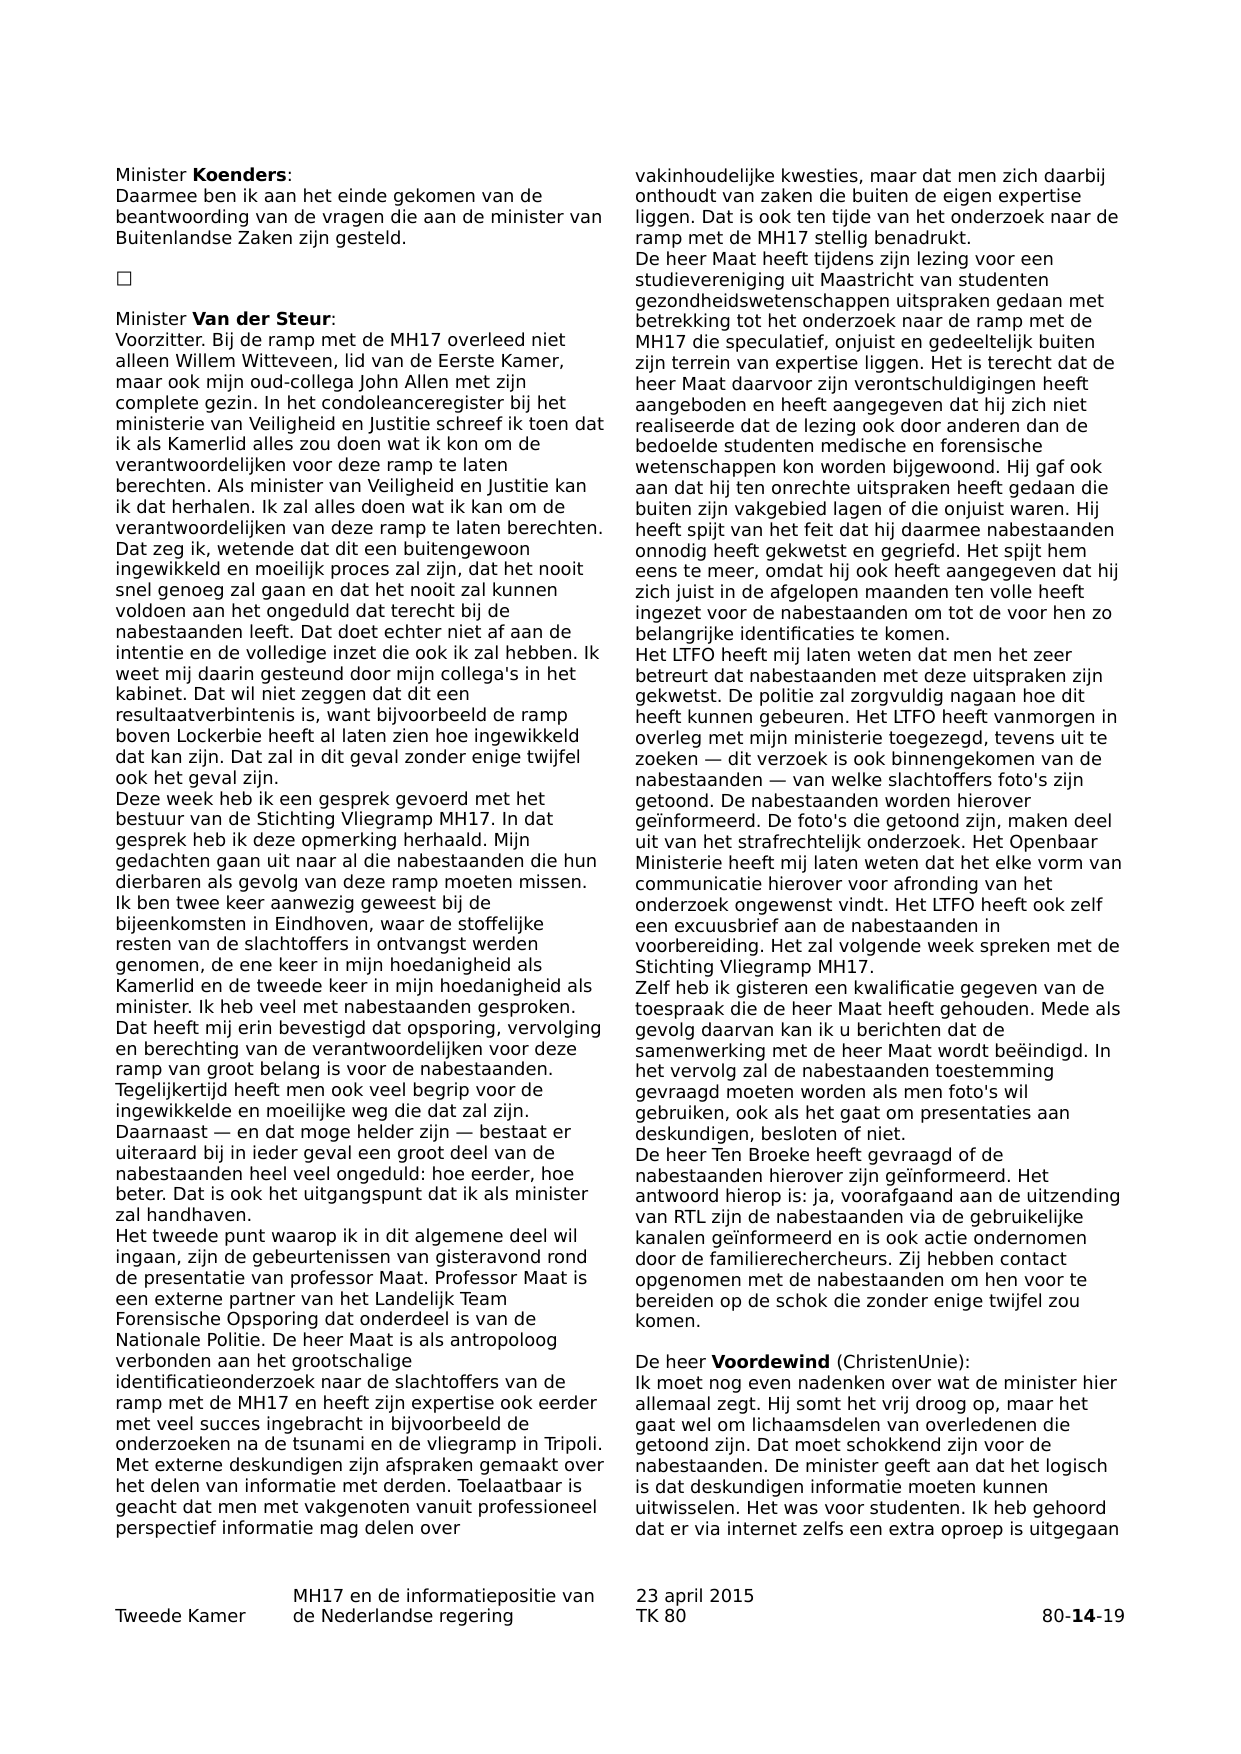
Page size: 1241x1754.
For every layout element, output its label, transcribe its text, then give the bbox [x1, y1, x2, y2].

text Ik moet nog even nadenken over wat de minister hier allemaal zegt. Hij somt het vrij droog op, maar het gaat wel om lichaamsdelen van overledenen die getoond zijn. Dat moet schokkend zijn voor de nabestaanden. De minister geeft aan dat het logisch is dat deskundigen informatie moeten kunnen uitwisselen. Het was voor studenten. Ik heb gehoord dat er via internet zelfs een extra oproep is uitgegaan [635, 1373, 1125, 1539]
text De heer Voordewind (ChristenUnie): [635, 1352, 1125, 1373]
text De heer Maat heeft tijdens zijn lezing voor een studievereniging uit Maastricht van studenten gezondheidswetenschappen uitspraken gedaan met betrekking tot het onderzoek naar de ramp met de MH17 die speculatief, onjuist en gedeeltelijk buiten zijn terrein van expertise liggen. Het is terecht dat de heer Maat daarvoor zijn verontschuldigingen heeft aangeboden en heeft aangegeven dat hij zich niet realiseerde dat de lezing ook door anderen dan de bedoelde studenten medische en forensische wetenschappen kon worden bijgewoond. Hij gaf ook aan dat hij ten onrechte uitspraken heeft gedaan die buiten zijn vakgebied lagen of die onjuist waren. Hij heeft spijt van het feit dat hij daarmee nabestaanden onnodig heeft gekwetst en gegriefd. Het spijt hem eens te meer, omdat hij ook heeft aangegeven dat hij zich juist in de afgelopen maanden ten volle heeft ingezet voor de nabestaanden om tot de voor hen zo belangrijke identificaties te komen. [635, 249, 1125, 644]
text ⬜ [115, 268, 605, 289]
text Het tweede punt waarop ik in dit algemene deel wil ingaan, zijn de gebeurtenissen van gisteravond rond de presentatie van professor Maat. Professor Maat is een externe partner van het Landelijk Team Forensische Opsporing dat onderdeel is van de Nationale Politie. De heer Maat is als antropoloog verbonden aan het grootschalige identificatieonderzoek naar de slachtoffers van de ramp met de MH17 en heeft zijn expertise ook eerder met veel succes ingebracht in bijvoorbeeld de onderzoeken na de tsunami en de vliegramp in Tripoli. Met externe deskundigen zijn afspraken gemaakt over het delen van informatie met derden. Toelaatbaar is geacht dat men met vakgenoten vanuit professioneel perspectief informatie mag delen over [115, 1226, 605, 1538]
text vakinhoudelijke kwesties, maar dat men zich daarbij onthoudt van zaken die buiten de eigen expertise liggen. Dat is ook ten tijde van het onderzoek naar de ramp met de MH17 stellig benadrukt. [635, 165, 1125, 249]
text Voorzitter. Bij de ramp met de MH17 overleed niet alleen Willem Witteveen, lid van de Eerste Kamer, maar ook mijn oud-collega John Allen met zijn complete gezin. In het condoleanceregister bij het ministerie van Veiligheid en Justitie schreef ik toen dat ik als Kamerlid alles zou doen wat ik kon om de verantwoordelijken voor deze ramp te laten berechten. Als minister van Veiligheid en Justitie kan ik dat herhalen. Ik zal alles doen wat ik kan om de verantwoordelijken van deze ramp te laten berechten. Dat zeg ik, wetende dat dit een buitengewoon ingewikkeld en moeilijk proces zal zijn, dat het nooit snel genoeg zal gaan en dat het nooit zal kunnen voldoen aan het ongeduld dat terecht bij de nabestaanden leeft. Dat doet echter niet af aan de intentie en de volledige inzet die ook ik zal hebben. Ik weet mij daarin gesteund door mijn collega's in het kabinet. Dat wil niet zeggen dat dit een resultaatverbintenis is, want bijvoorbeeld de ramp boven Lockerbie heeft al laten zien hoe ingewikkeld dat kan zijn. Dat zal in dit geval zonder enige twijfel ook het geval zijn. [115, 330, 605, 788]
text Het LTFO heeft mij laten weten dat men het zeer betreurt dat nabestaanden met deze uitspraken zijn gekwetst. De politie zal zorgvuldig nagaan hoe dit heeft kunnen gebeuren. Het LTFO heeft vanmorgen in overleg met mijn ministerie toegezegd, tevens uit te zoeken — dit verzoek is ook binnengekomen van de nabestaanden — van welke slachtoffers foto's zijn getoond. De nabestaanden worden hierover geïnformeerd. De foto's die getoond zijn, maken deel uit van het strafrechtelijk onderzoek. Het Openbaar Ministerie heeft mij laten weten dat het elke vorm van communicatie hierover voor afronding van het onderzoek ongewenst vindt. Het LTFO heeft ook zelf een excuusbrief aan de nabestaanden in voorbereiding. Het zal volgende week spreken met de Stichting Vliegramp MH17. [635, 644, 1125, 978]
text Minister Van der Steur: [115, 309, 605, 330]
text Ik ben twee keer aanwezig geweest bij de bijeenkomsten in Eindhoven, waar de stoffelijke resten van de slachtoffers in ontvangst werden genomen, de ene keer in mijn hoedanigheid als Kamerlid en de tweede keer in mijn hoedanigheid als minister. Ik heb veel met nabestaanden gesproken. Dat heeft mij erin bevestigd dat opsporing, vervolging en berechting van de verantwoordelijken voor deze ramp van groot belang is voor de nabestaanden. Tegelijkertijd heeft men ook veel begrip voor de ingewikkelde en moeilijke weg die dat zal zijn. Daarnaast — en dat moge helder zijn — bestaat er uiteraard bij in ieder geval een groot deel van de nabestaanden heel veel ongeduld: hoe eerder, hoe beter. Dat is ook het uitgangspunt dat ik als minister zal handhaven. [115, 892, 605, 1226]
text Minister Koenders: [115, 165, 605, 186]
text Zelf heb ik gisteren een kwalificatie gegeven van de toespraak die de heer Maat heeft gehouden. Mede als gevolg daarvan kan ik u berichten dat de samenwerking met de heer Maat wordt beëindigd. In het vervolg zal de nabestaanden toestemming gevraagd moeten worden als men foto's wil gebruiken, ook als het gaat om presentaties aan deskundigen, besloten of niet. [635, 978, 1125, 1144]
text De heer Ten Broeke heeft gevraagd of de nabestaanden hierover zijn geïnformeerd. Het antwoord hierop is: ja, voorafgaand aan de uitzending van RTL zijn de nabestaanden via de gebruikelijke kanalen geïnformeerd en is ook actie ondernomen door de familierechercheurs. Zij hebben contact opgenomen met de nabestaanden om hen voor te bereiden op de schok die zonder enige twijfel zou komen. [635, 1144, 1125, 1332]
text Daarmee ben ik aan het einde gekomen van de beantwoording van de vragen die aan de minister van Buitenlandse Zaken zijn gesteld. [115, 186, 605, 248]
text Deze week heb ik een gesprek gevoerd met het bestuur van de Stichting Vliegramp MH17. In dat gesprek heb ik deze opmerking herhaald. Mijn gedachten gaan uit naar al die nabestaanden die hun dierbaren als gevolg van deze ramp moeten missen. [115, 788, 605, 892]
